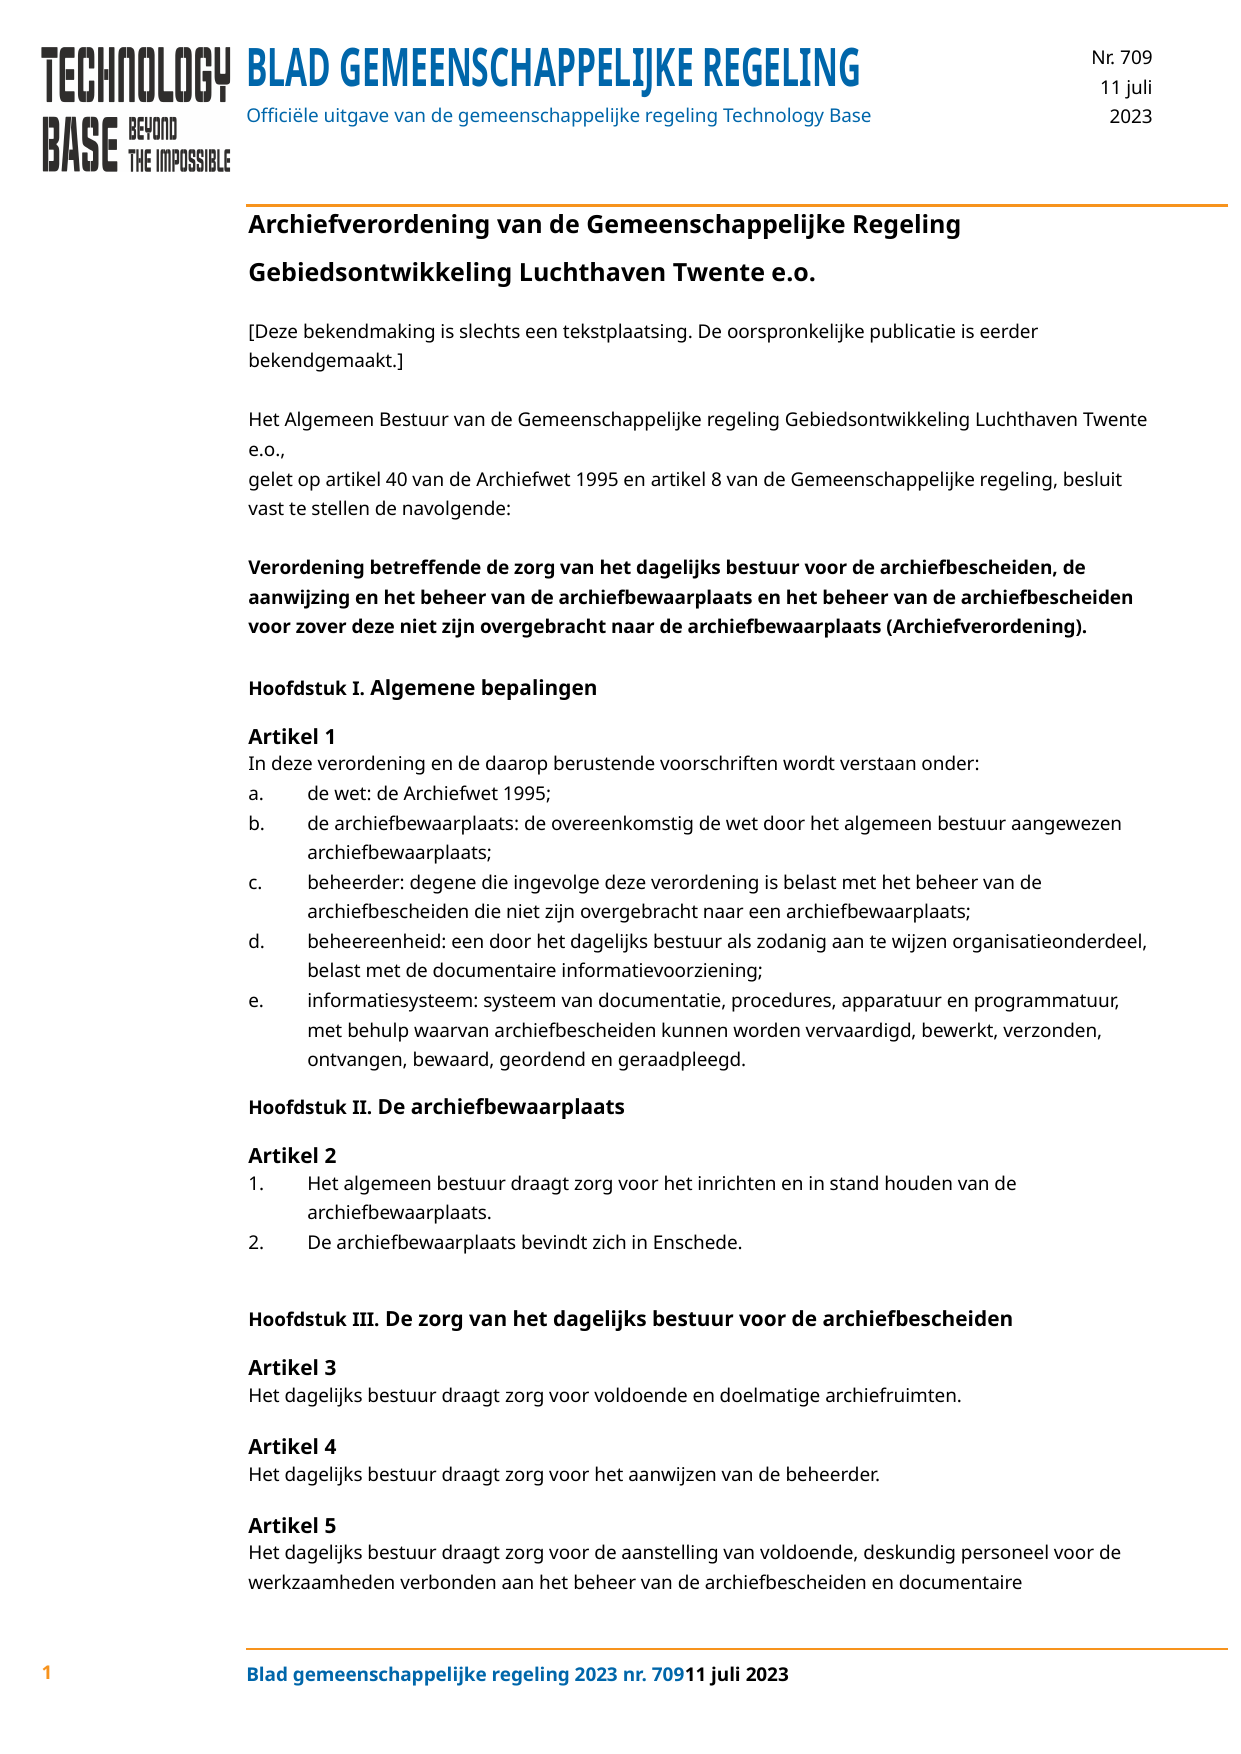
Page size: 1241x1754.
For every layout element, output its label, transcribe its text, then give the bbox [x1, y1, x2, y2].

text Artikel 3 [248, 1353, 1152, 1382]
list beheereenheid: een door het dagelijks bestuur als zodanig aan te wijzen organisatieonderdeel, belast met de documentaire informatievoorziening; [248, 928, 1152, 983]
text Het dagelijks bestuur draagt zorg voor de aanstelling van voldoende, deskundig personeel voor de werkzaamheden verbonden aan het beheer van de archiefbescheiden en documentaire [248, 1539, 1152, 1595]
list de archiefbewaarplaats: de overeenkomstig de wet door het algemeen bestuur aangewezen archiefbewaarplaats; [248, 810, 1152, 865]
text Artikel 1 [248, 722, 1152, 751]
list informatiesysteem: systeem van documentatie, procedures, apparatuur en programmatuur, met behulp waarvan archiefbescheiden kunnen worden vervaardigd, bewerkt, verzonden, ontvangen, bewaard, geordend en geraadpleegd. [248, 987, 1152, 1072]
text Het dagelijks bestuur draagt zorg voor voldoende en doelmatige archiefruimten. [248, 1382, 1152, 1408]
picture [41, 47, 231, 172]
text Artikel 4 [248, 1432, 1152, 1461]
text Archiefverordening van de Gemeenschappelijke Regeling Gebiedsontwikkeling Luchthaven Twente e.o. [248, 207, 1152, 288]
list De archiefbewaarplaats bevindt zich in Enschede. [248, 1229, 1152, 1255]
list beheerder: degene die ingevolge deze verordening is belast met het beheer van de archiefbescheiden die niet zijn overgebracht naar een archiefbewaarplaats; [248, 869, 1152, 924]
text Verordening betreffende de zorg van het dagelijks bestuur voor de archiefbescheiden, de aanwijzing en het beheer van de archiefbewaarplaats en het beheer van de archiefbescheiden voor zover deze niet zijn overgebracht naar de archiefbewaarplaats (Archiefverordening). [248, 554, 1152, 639]
text Hoofdstuk III. De zorg van het dagelijks bestuur voor de archiefbescheiden [248, 1304, 1152, 1333]
text [Deze bekendmaking is slechts een tekstplaatsing. De oorspronkelijke publicatie is eerder bekendgemaakt.] [248, 318, 1152, 373]
text Artikel 2 [248, 1141, 1152, 1170]
text gelet op artikel 40 van de Archiefwet 1995 en artikel 8 van de Gemeenschappelijke regeling, besluit vast te stellen de navolgende: [248, 466, 1152, 521]
list de wet: de Archiefwet 1995; [248, 780, 1152, 806]
text Het dagelijks bestuur draagt zorg voor het aanwijzen van de beheerder. [248, 1461, 1152, 1486]
text Hoofdstuk I. Algemene bepalingen [248, 673, 1152, 701]
text Artikel 5 [248, 1511, 1152, 1539]
text Hoofdstuk II. De archiefbewaarplaats [248, 1092, 1152, 1121]
text In deze verordening en de daarop berustende voorschriften wordt verstaan onder: [248, 751, 1152, 776]
text Het Algemeen Bestuur van de Gemeenschappelijke regeling Gebiedsontwikkeling Luchthaven Twente e.o., [248, 407, 1152, 462]
list Het algemeen bestuur draagt zorg voor het inrichten en in stand houden van de archiefbewaarplaats. [248, 1170, 1152, 1225]
